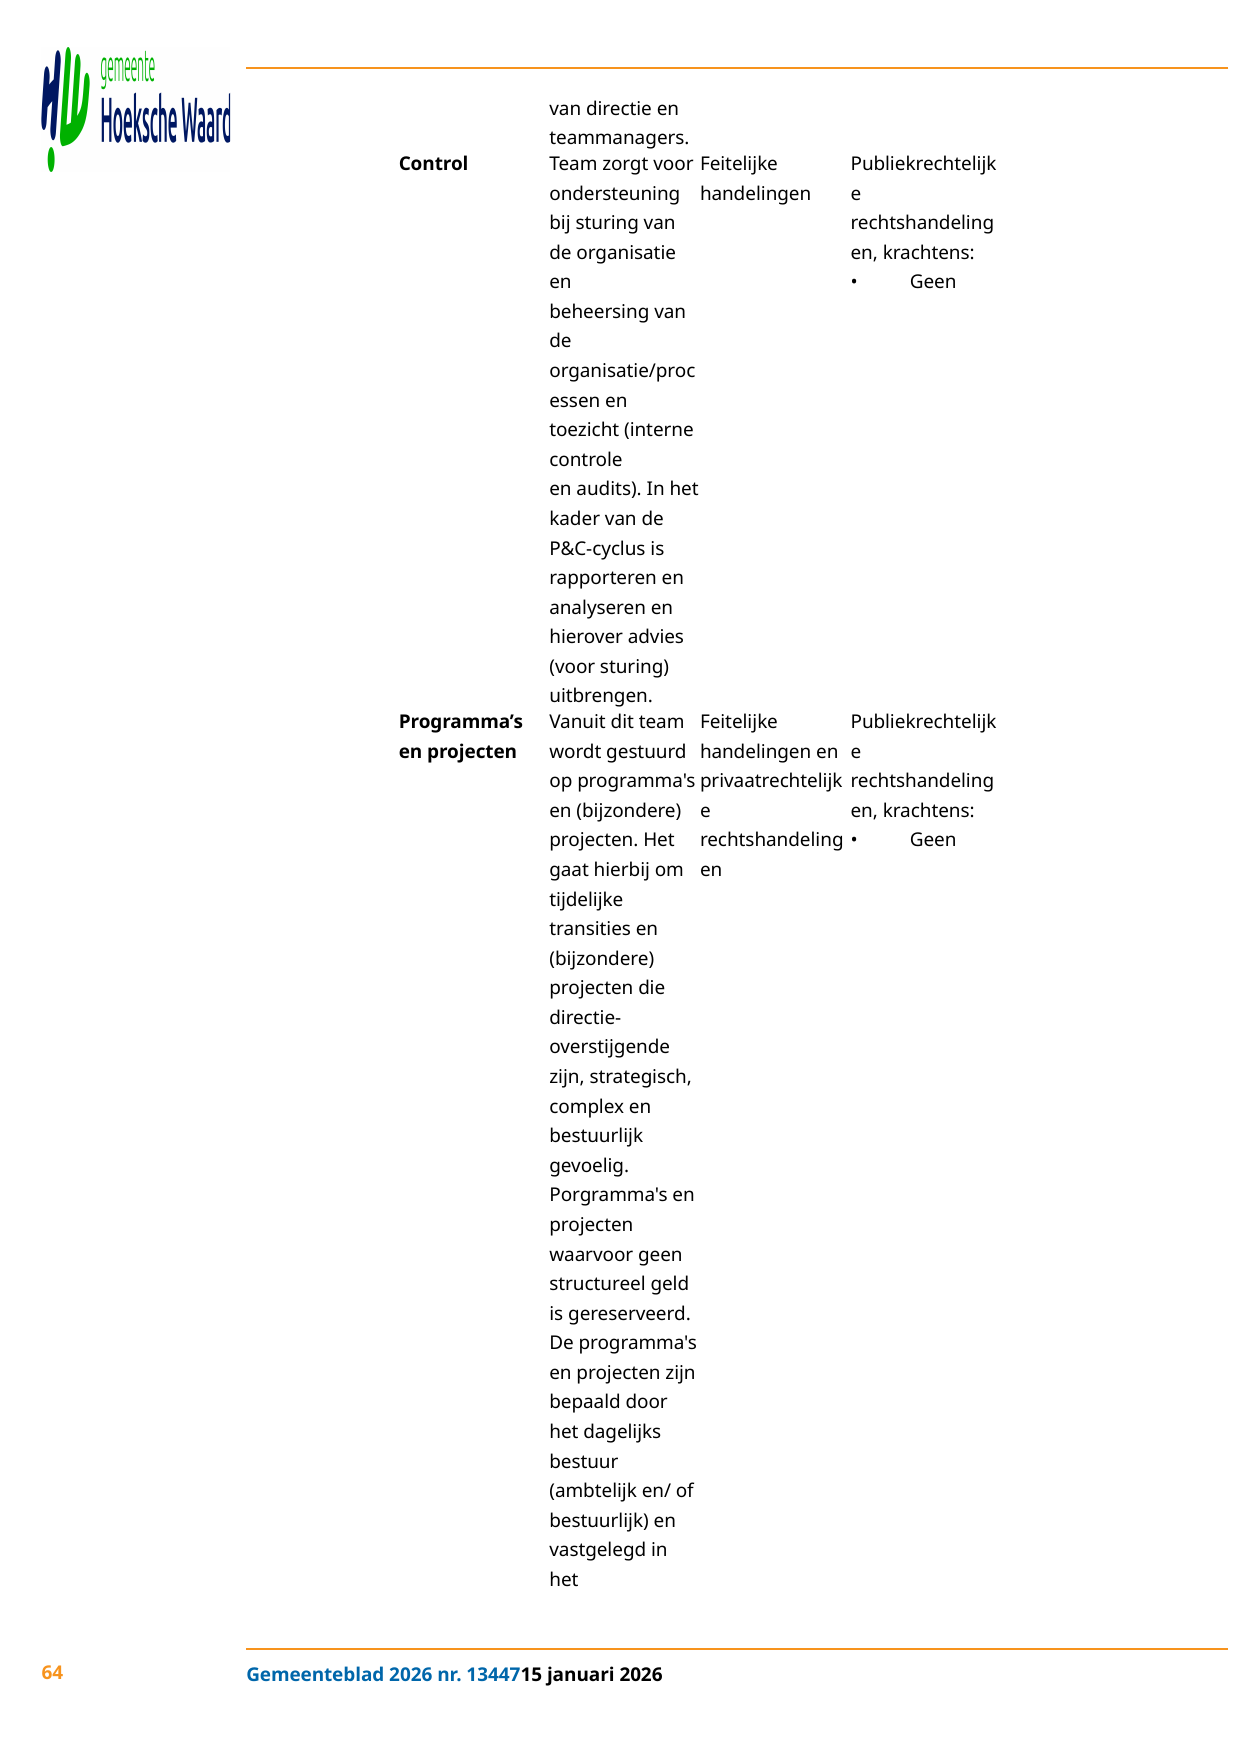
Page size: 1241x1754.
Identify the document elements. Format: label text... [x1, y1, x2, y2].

table_cell Team zorgt voor ondersteuning bij sturing van de organisatie en beheersing van de organisatie/processen en toezicht (interne controle en audits). In het kader van de P&C-cyclus is rapporteren en analyseren en hierover advies (voor sturing) uitbrengen. [549, 150, 700, 708]
table_cell [399, 95, 549, 150]
table_cell [850, 95, 1001, 150]
table_cell [248, 95, 398, 150]
table_cell Feitelijke handelingen en privaatrechtelijke rechtshandelingen [700, 708, 850, 1592]
picture [41, 47, 231, 172]
table_cell Programma’s en projecten [399, 708, 549, 1592]
table_cell Feitelijke handelingen [700, 150, 850, 708]
table_cell Publiekrechtelijke rechtshandelingen, krachtens: Geen [850, 150, 1001, 708]
table_cell [1001, 708, 1152, 1592]
table_cell van directie en teammanagers. [549, 95, 700, 150]
table_cell [700, 95, 850, 150]
table_cell [1001, 95, 1152, 150]
table_cell Publiekrechtelijke rechtshandelingen, krachtens: Geen [850, 708, 1001, 1592]
table_cell [248, 708, 398, 1592]
table_cell [248, 150, 398, 708]
table_cell Control [399, 150, 549, 708]
table_cell Vanuit dit team wordt gestuurd op programma's en (bijzondere) projecten. Het gaat hierbij om tijdelijke transities en (bijzondere) projecten die directie-overstijgende zijn, strategisch, complex en bestuurlijk gevoelig. Porgramma's en projecten waarvoor geen structureel geld is gereserveerd. De programma's en projecten zijn bepaald door het dagelijks bestuur (ambtelijk en/ of bestuurlijk) en vastgelegd in het [549, 708, 700, 1592]
table_cell [1001, 150, 1152, 708]
